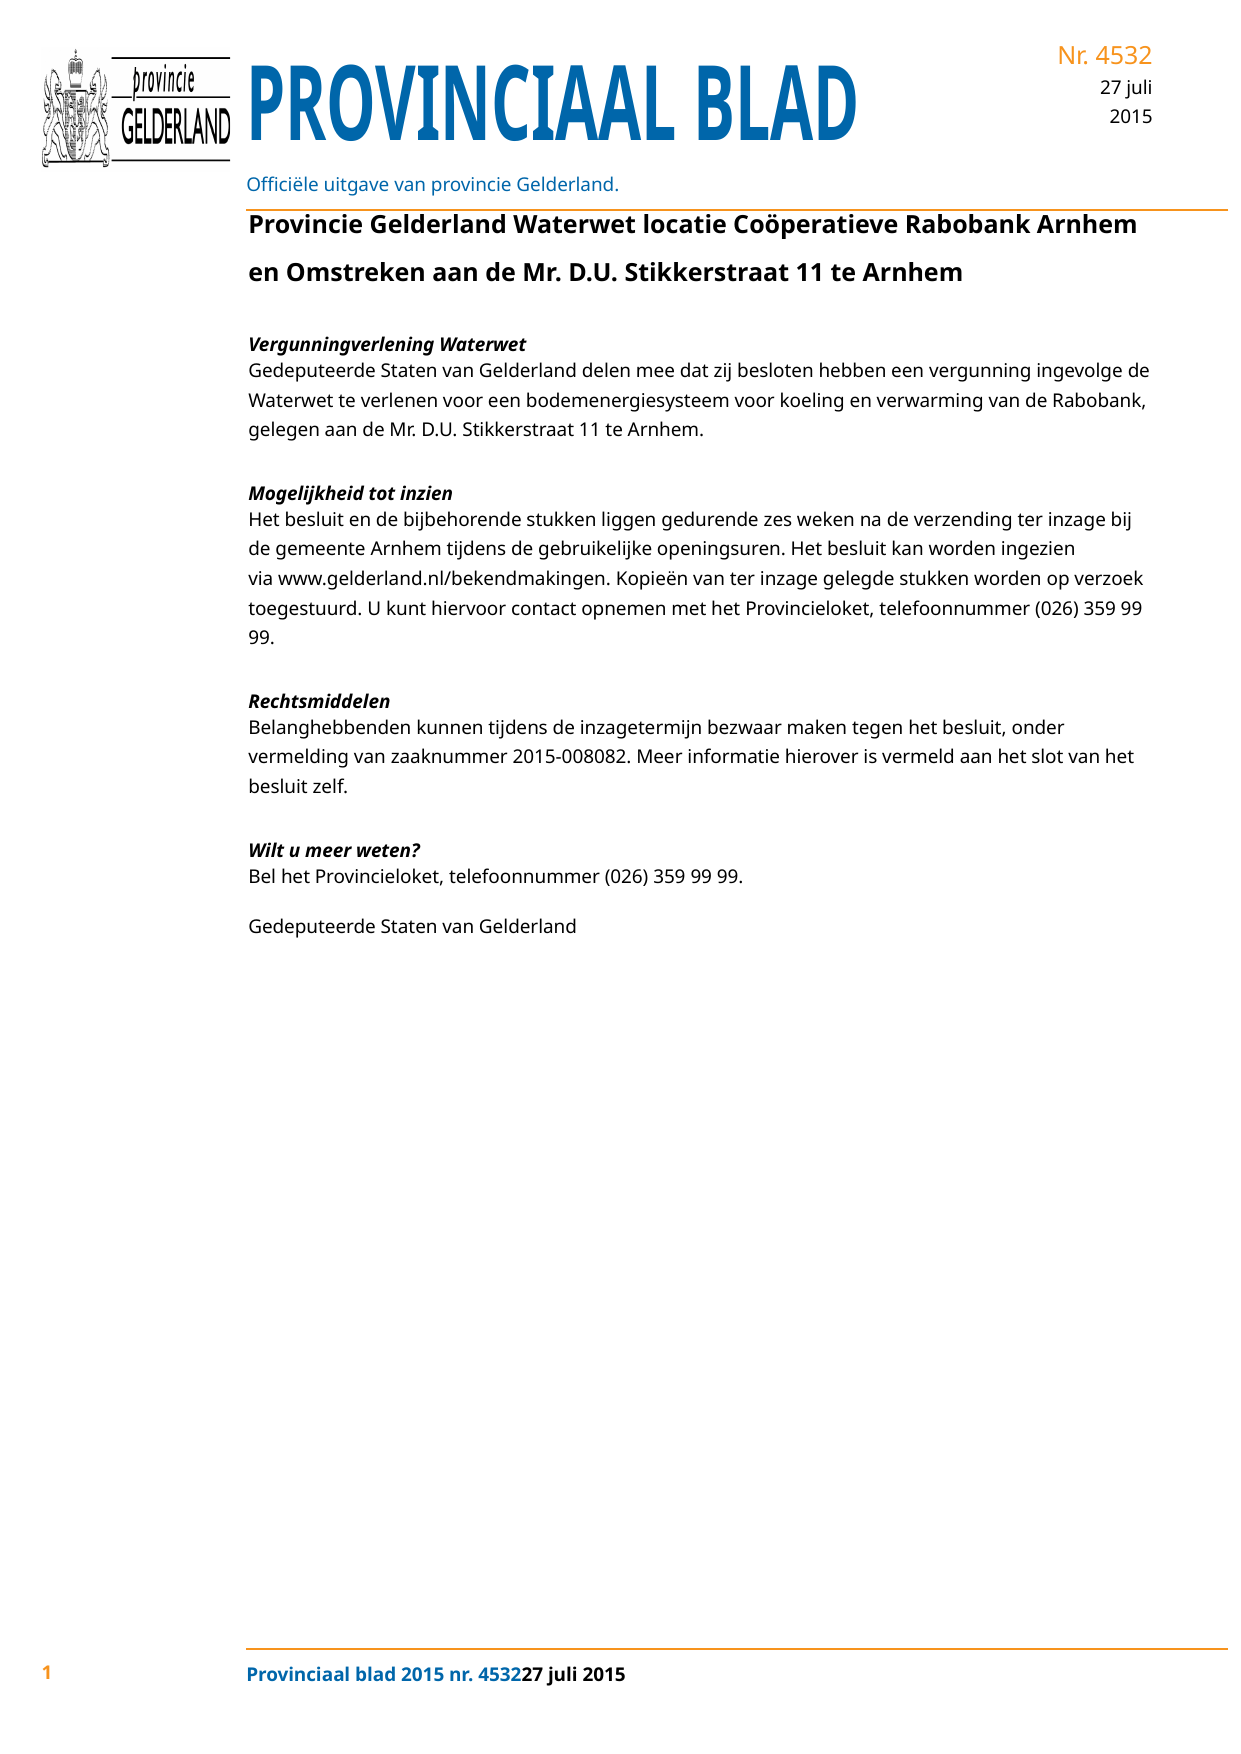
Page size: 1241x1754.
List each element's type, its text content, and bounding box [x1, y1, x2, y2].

text Gedeputeerde Staten van Gelderland delen mee dat zij besloten hebben een vergunning ingevolge de Waterwet te verlenen voor een bodemenergiesysteem voor koeling en verwarming van de Rabobank, gelegen aan de Mr. D.U. Stikkerstraat 11 te Arnhem. [248, 357, 1152, 442]
text Belanghebbenden kunnen tijdens de inzagetermijn bezwaar maken tegen het besluit, onder vermelding van zaaknummer 2015-008082. Meer informatie hierover is vermeld aan het slot van het besluit zelf. [248, 714, 1152, 799]
text Rechtsmiddelen [248, 688, 1152, 714]
text Het besluit en de bijbehorende stukken liggen gedurende zes weken na de verzending ter inzage bij de gemeente Arnhem tijdens de gebruikelijke openingsuren. Het besluit kan worden ingezien via www.gelderland.nl/bekendmakingen. Kopieën van ter inzage gelegde stukken worden op verzoek toegestuurd. U kunt hiervoor contact opnemen met het Provincieloket, telefoonnummer (026) 359 99 99. [248, 506, 1152, 650]
text Wilt u meer weten? [248, 837, 1152, 863]
picture [41, 47, 231, 172]
text Provincie Gelderland Waterwet locatie Coöperatieve Rabobank Arnhem en Omstreken aan de Mr. D.U. Stikkerstraat 11 te Arnhem [248, 211, 1152, 288]
text Mogelijkheid tot inzien [248, 480, 1152, 506]
text Gedeputeerde Staten van Gelderland [248, 913, 1152, 939]
text Bel het Provincieloket, telefoonnummer (026) 359 99 99. [248, 863, 1152, 889]
text Vergunningverlening Waterwet [248, 331, 1152, 357]
